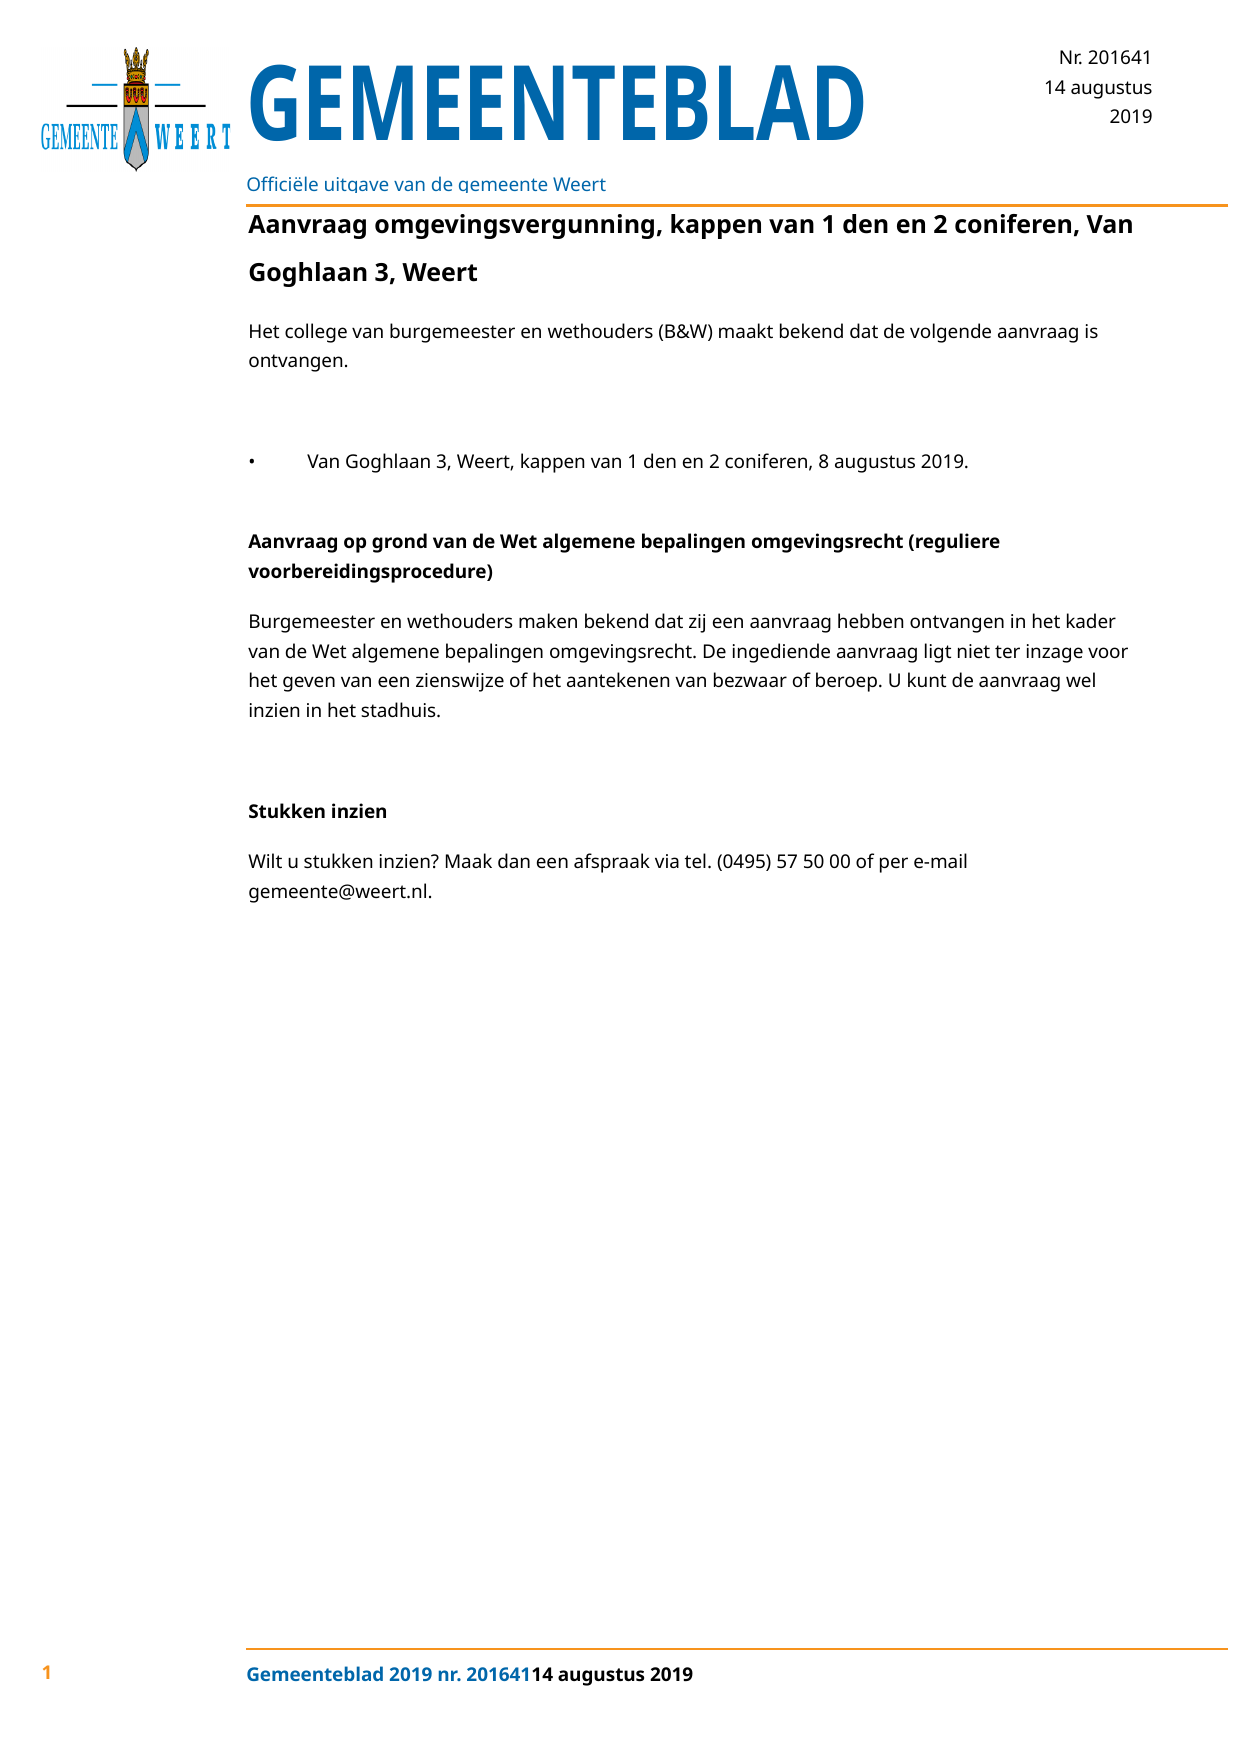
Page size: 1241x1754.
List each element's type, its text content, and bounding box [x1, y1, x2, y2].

text Aanvraag op grond van de Wet algemene bepalingen omgevingsrecht (reguliere voorbereidingsprocedure) [248, 528, 1152, 584]
list Van Goghlaan 3, Weert, kappen van 1 den en 2 coniferen, 8 augustus 2019. [248, 448, 1152, 474]
picture [41, 47, 231, 172]
text Wilt u stukken inzien? Maak dan een afspraak via tel. (0495) 57 50 00 of per e-mail gemeente@weert.nl. [248, 848, 1152, 904]
text Aanvraag omgevingsvergunning, kappen van 1 den en 2 coniferen, Van Goghlaan 3, Weert [248, 207, 1152, 288]
text Het college van burgemeester en wethouders (B&W) maakt bekend dat de volgende aanvraag is ontvangen. [248, 318, 1152, 373]
text Burgemeester en wethouders maken bekend dat zij een aanvraag hebben ontvangen in het kader van de Wet algemene bepalingen omgevingsrecht. De ingediende aanvraag ligt niet ter inzage voor het geven van een zienswijze of het aantekenen van bezwaar of beroep. U kunt de aanvraag wel inzien in het stadhuis. [248, 608, 1152, 723]
text Stukken inzien [248, 798, 1152, 824]
